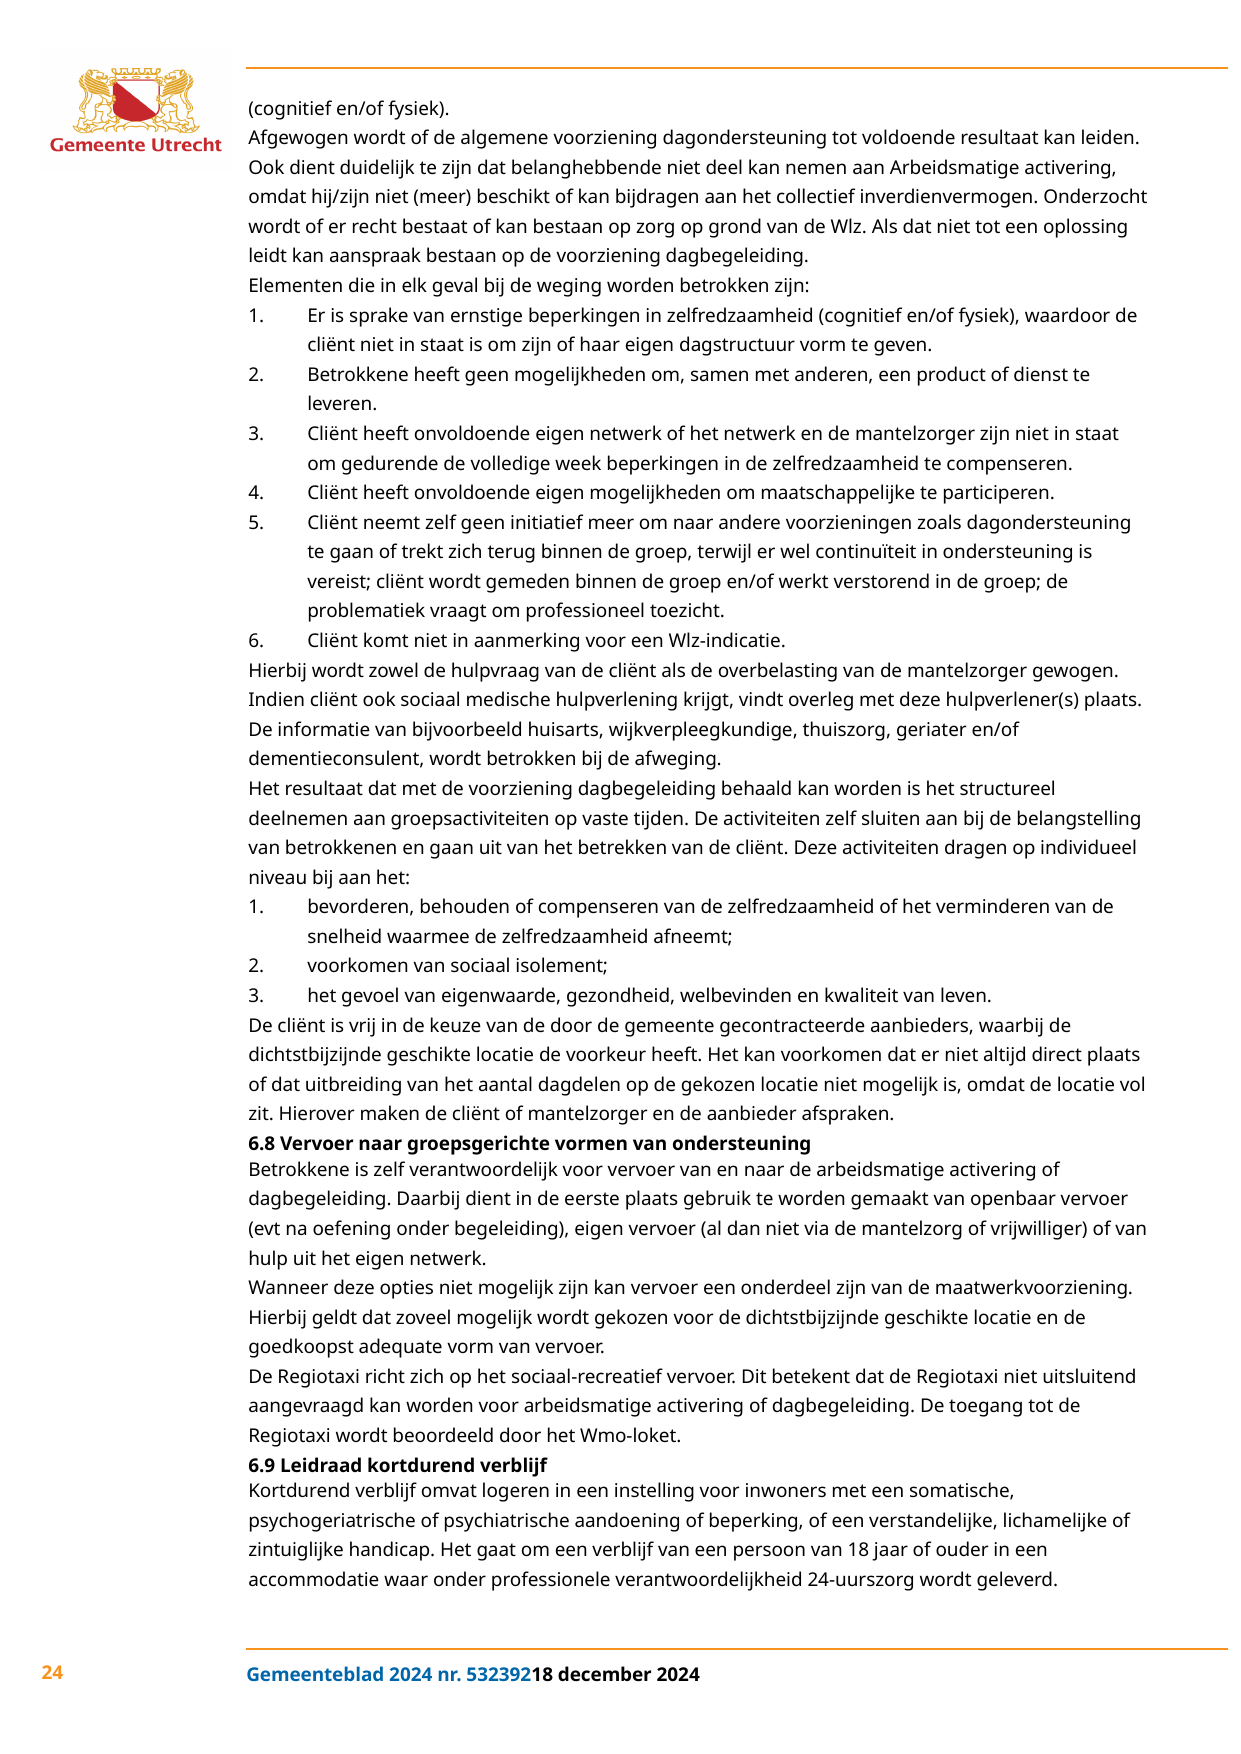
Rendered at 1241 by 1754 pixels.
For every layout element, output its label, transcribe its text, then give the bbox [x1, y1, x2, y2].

text 6.9 Leidraad kortdurend verblijf [248, 1452, 1152, 1477]
picture [41, 47, 231, 172]
text Elementen die in elk geval bij de weging worden betrokken zijn: [248, 272, 1152, 298]
list Cliënt komt niet in aanmerking voor een Wlz-indicatie. [248, 627, 1152, 653]
text De cliënt is vrij in de keuze van de door de gemeente gecontracteerde aanbieders, waarbij de dichtstbijzijnde geschikte locatie de voorkeur heeft. Het kan voorkomen dat er niet altijd direct plaats of dat uitbreiding van het aantal dagdelen op de gekozen locatie niet mogelijk is, omdat de locatie vol zit. Hierover maken de cliënt of mantelzorger en de aanbieder afspraken. [248, 1012, 1152, 1126]
list Cliënt neemt zelf geen initiatief meer om naar andere voorzieningen zoals dagondersteuning te gaan of trekt zich terug binnen de groep, terwijl er wel continuïteit in ondersteuning is vereist; cliënt wordt gemeden binnen de groep en/of werkt verstorend in de groep; de problematiek vraagt om professioneel toezicht. [248, 509, 1152, 623]
text (cognitief en/of fysiek). [248, 95, 1152, 121]
text 6.8 Vervoer naar groepsgerichte vormen van ondersteuning [248, 1130, 1152, 1156]
list Betrokkene heeft geen mogelijkheden om, samen met anderen, een product of dienst te leveren. [248, 361, 1152, 416]
list Cliënt heeft onvoldoende eigen mogelijkheden om maatschappelijke te participeren. [248, 479, 1152, 505]
list Cliënt heeft onvoldoende eigen netwerk of het netwerk en de mantelzorger zijn niet in staat om gedurende de volledige week beperkingen in de zelfredzaamheid te compenseren. [248, 420, 1152, 476]
text Afgewogen wordt of de algemene voorziening dagondersteuning tot voldoende resultaat kan leiden. Ook dient duidelijk te zijn dat belanghebbende niet deel kan nemen aan Arbeidsmatige activering, omdat hij/zijn niet (meer) beschikt of kan bijdragen aan het collectief inverdienvermogen. Onderzocht wordt of er recht bestaat of kan bestaan op zorg op grond van de Wlz. Als dat niet tot een oplossing leidt kan aanspraak bestaan op de voorziening dagbegeleiding. [248, 124, 1152, 268]
text De Regiotaxi richt zich op het sociaal-recreatief vervoer. Dit betekent dat de Regiotaxi niet uitsluitend aangevraagd kan worden voor arbeidsmatige activering of dagbegeleiding. De toegang tot de Regiotaxi wordt beoordeeld door het Wmo-loket. [248, 1363, 1152, 1448]
text Hierbij wordt zowel de hulpvraag van de cliënt als de overbelasting van de mantelzorger gewogen. [248, 657, 1152, 683]
text Indien cliënt ook sociaal medische hulpverlening krijgt, vindt overleg met deze hulpverlener(s) plaats. De informatie van bijvoorbeeld huisarts, wijkverpleegkundige, thuiszorg, geriater en/of dementieconsulent, wordt betrokken bij de afweging. [248, 686, 1152, 771]
list bevorderen, behouden of compenseren van de zelfredzaamheid of het verminderen van de snelheid waarmee de zelfredzaamheid afneemt; [248, 893, 1152, 949]
text Het resultaat dat met de voorziening dagbegeleiding behaald kan worden is het structureel deelnemen aan groepsactiviteiten op vaste tijden. De activiteiten zelf sluiten aan bij de belangstelling van betrokkenen en gaan uit van het betrekken van de cliënt. Deze activiteiten dragen op individueel niveau bij aan het: [248, 775, 1152, 890]
list het gevoel van eigenwaarde, gezondheid, welbevinden en kwaliteit van leven. [248, 982, 1152, 1008]
list Er is sprake van ernstige beperkingen in zelfredzaamheid (cognitief en/of fysiek), waardoor de cliënt niet in staat is om zijn of haar eigen dagstructuur vorm te geven. [248, 302, 1152, 357]
list voorkomen van sociaal isolement; [248, 953, 1152, 978]
text Betrokkene is zelf verantwoordelijk voor vervoer van en naar de arbeidsmatige activering of dagbegeleiding. Daarbij dient in de eerste plaats gebruik te worden gemaakt van openbaar vervoer (evt na oefening onder begeleiding), eigen vervoer (al dan niet via de mantelzorg of vrijwilliger) of van hulp uit het eigen netwerk. [248, 1156, 1152, 1270]
text Wanneer deze opties niet mogelijk zijn kan vervoer een onderdeel zijn van de maatwerkvoorziening. Hierbij geldt dat zoveel mogelijk wordt gekozen voor de dichtstbijzijnde geschikte locatie en de goedkoopst adequate vorm van vervoer. [248, 1274, 1152, 1359]
text Kortdurend verblijf omvat logeren in een instelling voor inwoners met een somatische, psychogeriatrische of psychiatrische aandoening of beperking, of een verstandelijke, lichamelijke of zintuiglijke handicap. Het gaat om een verblijf van een persoon van 18 jaar of ouder in een accommodatie waar onder professionele verantwoordelijkheid 24-uurszorg wordt geleverd. [248, 1477, 1152, 1592]
